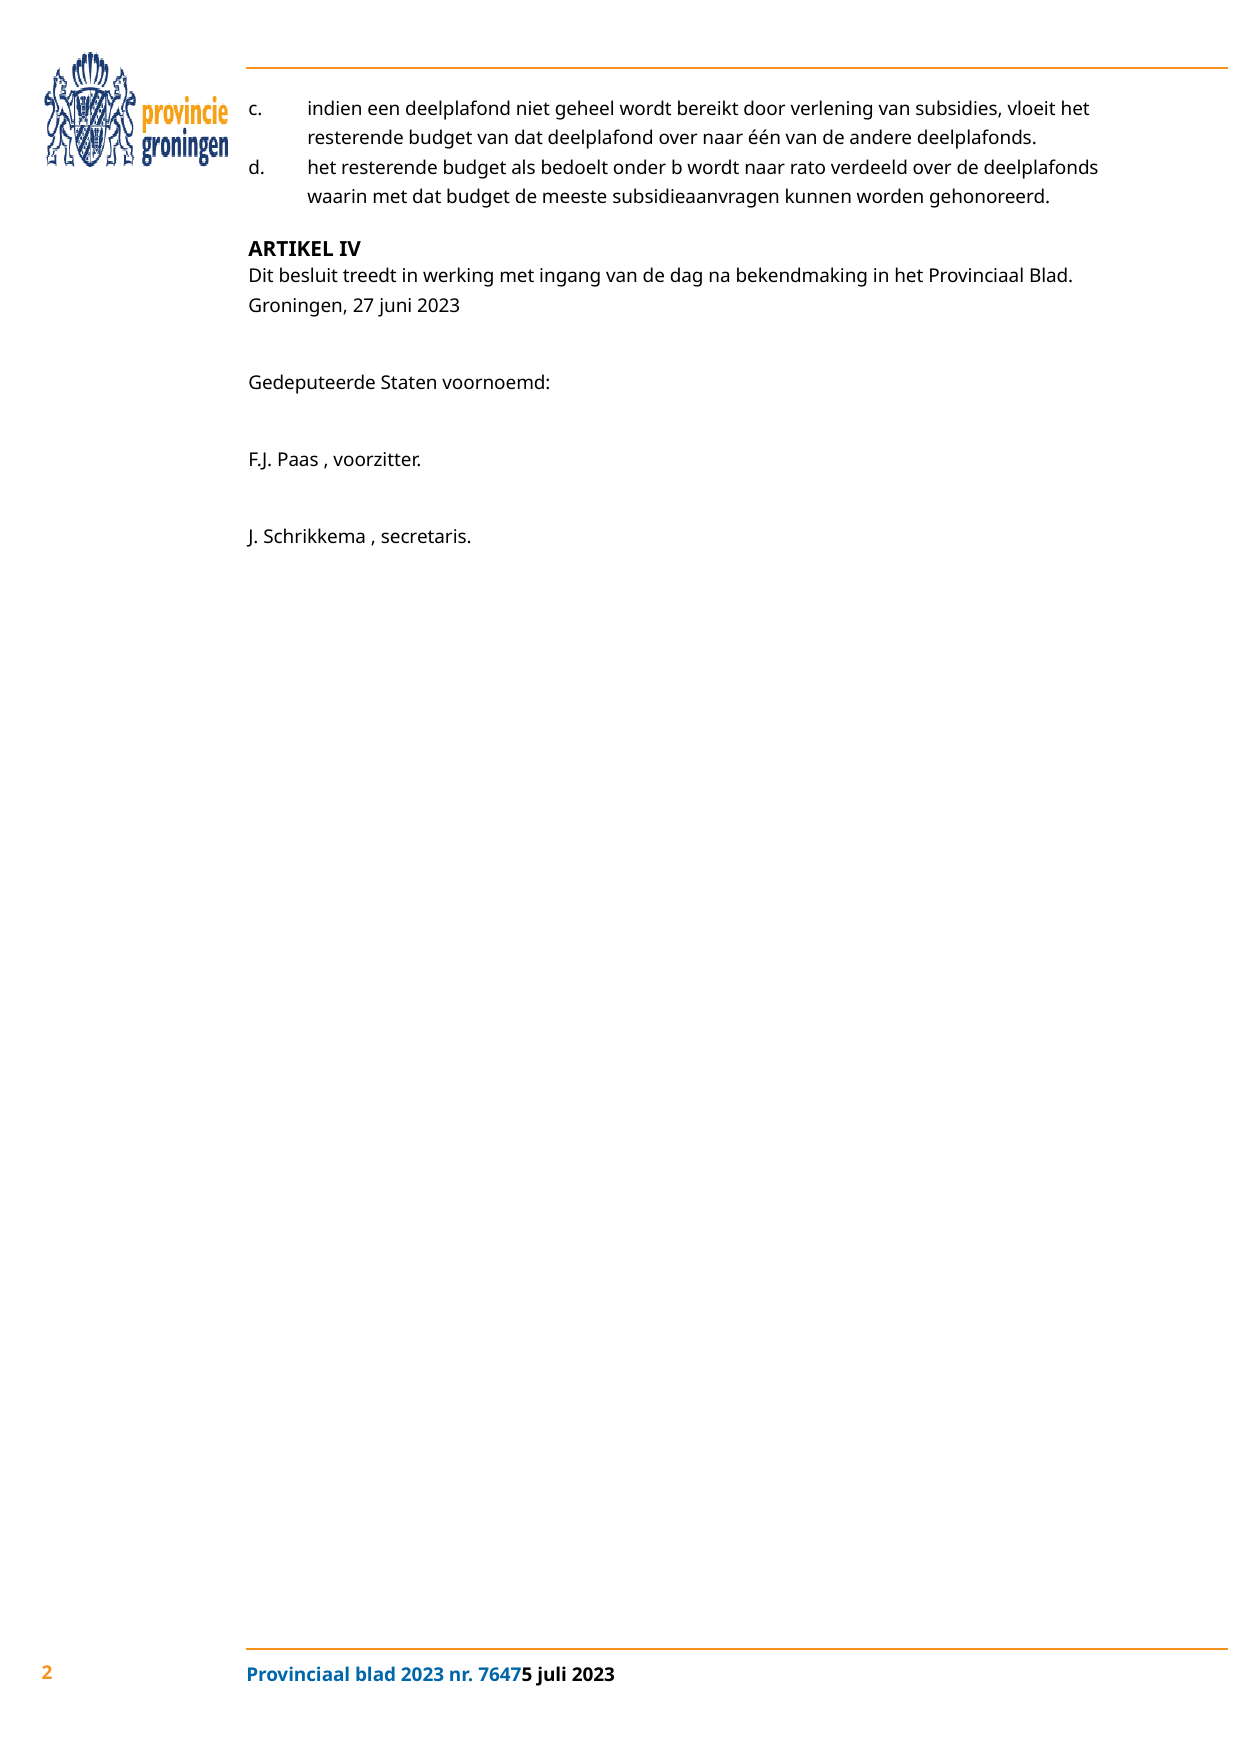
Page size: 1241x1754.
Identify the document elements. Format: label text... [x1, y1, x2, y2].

list indien een deelplafond niet geheel wordt bereikt door verlening van subsidies, vloeit het resterende budget van dat deelplafond over naar één van de andere deelplafonds. [248, 95, 1152, 150]
list het resterende budget als bedoelt onder b wordt naar rato verdeeld over de deelplafonds waarin met dat budget de meeste subsidieaanvragen kunnen worden gehonoreerd. [248, 154, 1152, 209]
text Dit besluit treedt in werking met ingang van de dag na bekendmaking in het Provinciaal Blad. [248, 262, 1152, 288]
text Groningen, 27 juni 2023 [248, 292, 1152, 318]
text F.J. Paas , voorzitter. [248, 446, 1152, 472]
text J. Schrikkema , secretaris. [248, 523, 1152, 549]
picture [41, 47, 231, 172]
text Gedeputeerde Staten voornoemd: [248, 369, 1152, 395]
text ARTIKEL IV [248, 234, 1152, 262]
